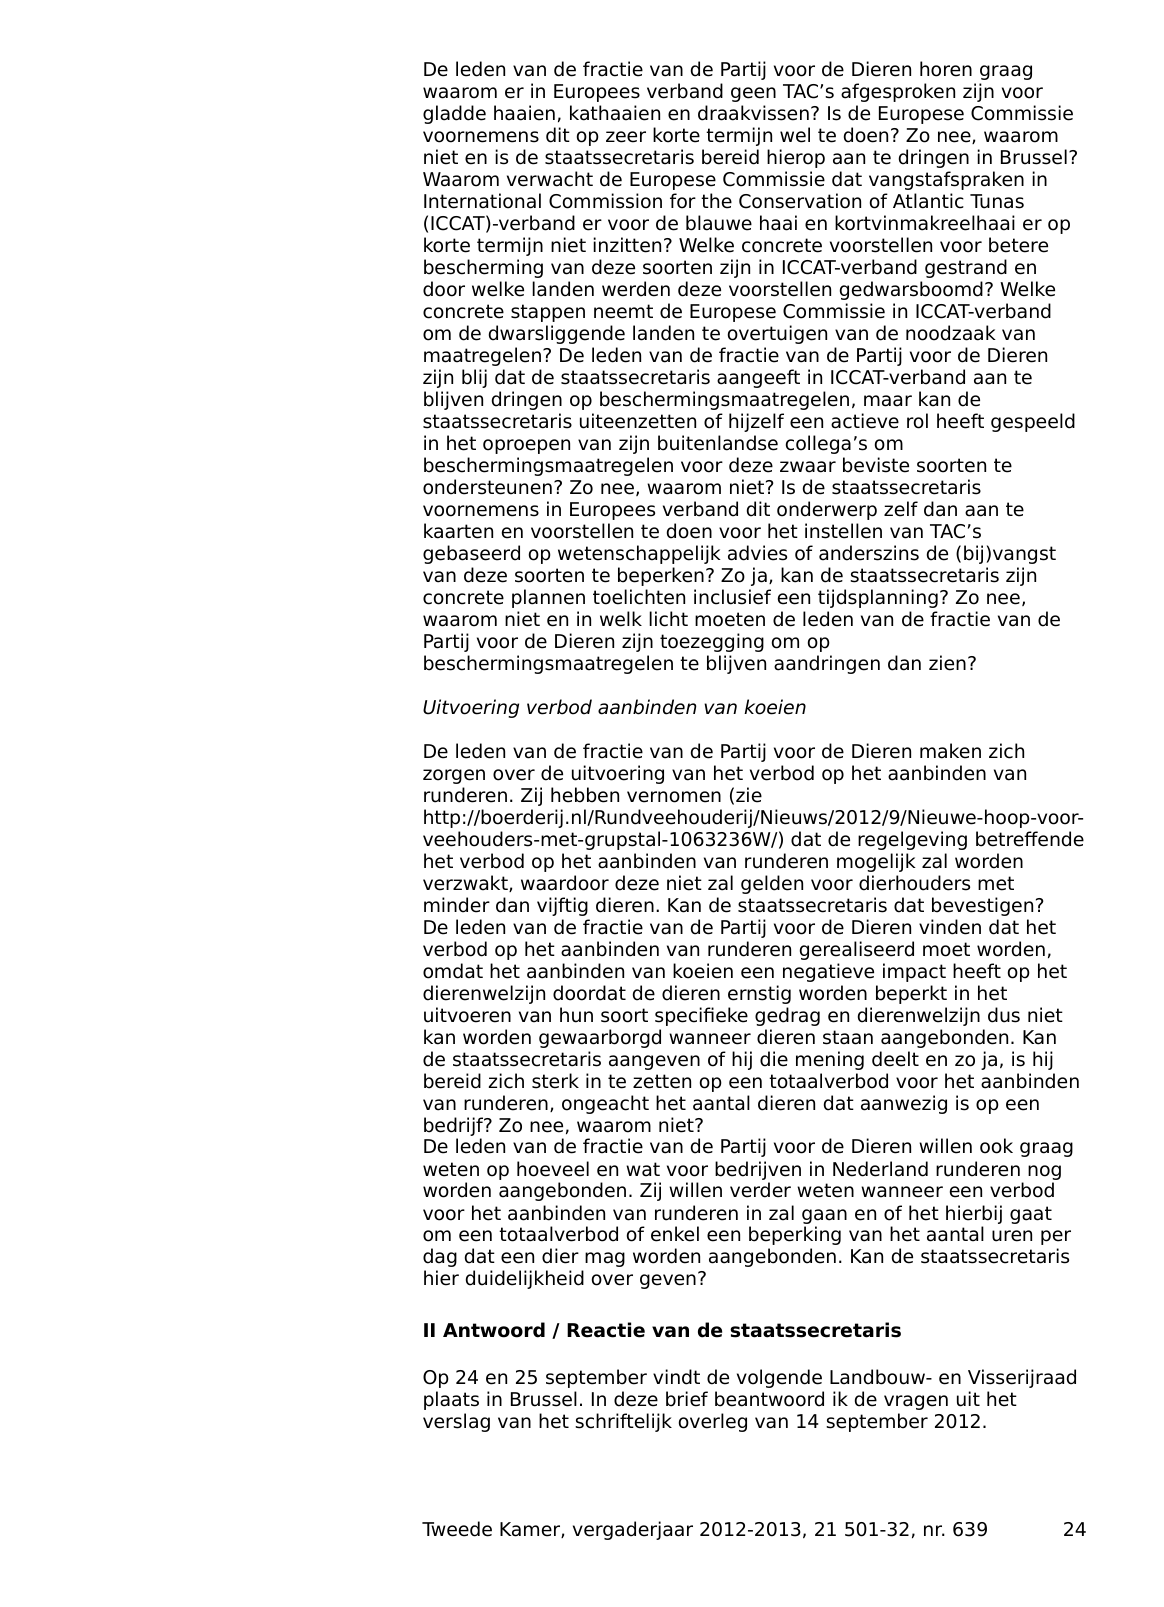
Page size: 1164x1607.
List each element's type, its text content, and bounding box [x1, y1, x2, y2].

text Op 24 en 25 september vindt de volgende Landbouw- en Visserijraad plaats in Brussel. In deze brief beantwoord ik de vragen uit het verslag van het schriftelijk overleg van 14 september 2012. [422, 1367, 1087, 1433]
text De leden van de fractie van de Partij voor de Dieren vinden dat het verbod op het aanbinden van runderen gerealiseerd moet worden, omdat het aanbinden van koeien een negatieve impact heeft op het dierenwelzijn doordat de dieren ernstig worden beperkt in het uitvoeren van hun soort specifieke gedrag en dierenwelzijn dus niet kan worden gewaarborgd wanneer dieren staan aangebonden. Kan de staatssecretaris aangeven of hij die mening deelt en zo ja, is hij bereid zich sterk in te zetten op een totaalverbod voor het aanbinden van runderen, ongeacht het aantal dieren dat aanwezig is op een bedrijf? Zo nee, waarom niet? [422, 917, 1087, 1136]
text De leden van de fractie van de Partij voor de Dieren willen ook graag weten op hoeveel en wat voor bedrijven in Nederland runderen nog worden aangebonden. Zij willen verder weten wanneer een verbod voor het aanbinden van runderen in zal gaan en of het hierbij gaat om een totaalverbod of enkel een beperking van het aantal uren per dag dat een dier mag worden aangebonden. Kan de staatssecretaris hier duidelijkheid over geven? [422, 1136, 1087, 1290]
text De leden van de fractie van de Partij voor de Dieren maken zich zorgen over de uitvoering van het verbod op het aanbinden van runderen. Zij hebben vernomen (zie http://boerderij.nl/Rundveehouderij/Nieuws/2012/9/Nieuwe-hoop-voor-veehouders-met-grupstal-1063236W/) dat de regelgeving betreffende het verbod op het aanbinden van runderen mogelijk zal worden verzwakt, waardoor deze niet zal gelden voor dierhouders met minder dan vijftig dieren. Kan de staatssecretaris dat bevestigen? [422, 741, 1087, 917]
subtitle II Antwoord / Reactie van de staatssecretaris [422, 1320, 1087, 1342]
text De leden van de fractie van de Partij voor de Dieren horen graag waarom er in Europees verband geen TAC’s afgesproken zijn voor gladde haaien, kathaaien en draakvissen? Is de Europese Commissie voornemens dit op zeer korte termijn wel te doen? Zo nee, waarom niet en is de staatssecretaris bereid hierop aan te dringen in Brussel? Waarom verwacht de Europese Commissie dat vangstafspraken in International Commission for the Conservation of Atlantic Tunas (ICCAT)-verband er voor de blauwe haai en kortvinmakreelhaai er op korte termijn niet inzitten? Welke concrete voorstellen voor betere bescherming van deze soorten zijn in ICCAT-verband gestrand en door welke landen werden deze voorstellen gedwarsboomd? Welke concrete stappen neemt de Europese Commissie in ICCAT-verband om de dwarsliggende landen te overtuigen van de noodzaak van maatregelen? De leden van de fractie van de Partij voor de Dieren zijn blij dat de staatssecretaris aangeeft in ICCAT-verband aan te blijven dringen op beschermingsmaatregelen, maar kan de staatssecretaris uiteenzetten of hijzelf een actieve rol heeft gespeeld in het oproepen van zijn buitenlandse collega’s om beschermingsmaatregelen voor deze zwaar beviste soorten te ondersteunen? Zo nee, waarom niet? Is de staatssecretaris voornemens in Europees verband dit onderwerp zelf dan aan te kaarten en voorstellen te doen voor het instellen van TAC’s gebaseerd op wetenschappelijk advies of anderszins de (bij)vangst van deze soorten te beperken? Zo ja, kan de staatssecretaris zijn concrete plannen toelichten inclusief een tijdsplanning? Zo nee, waarom niet en in welk licht moeten de leden van de fractie van de Partij voor de Dieren zijn toezegging om op beschermingsmaatregelen te blijven aandringen dan zien? [422, 59, 1087, 674]
subtitle Uitvoering verbod aanbinden van koeien [422, 697, 1087, 719]
